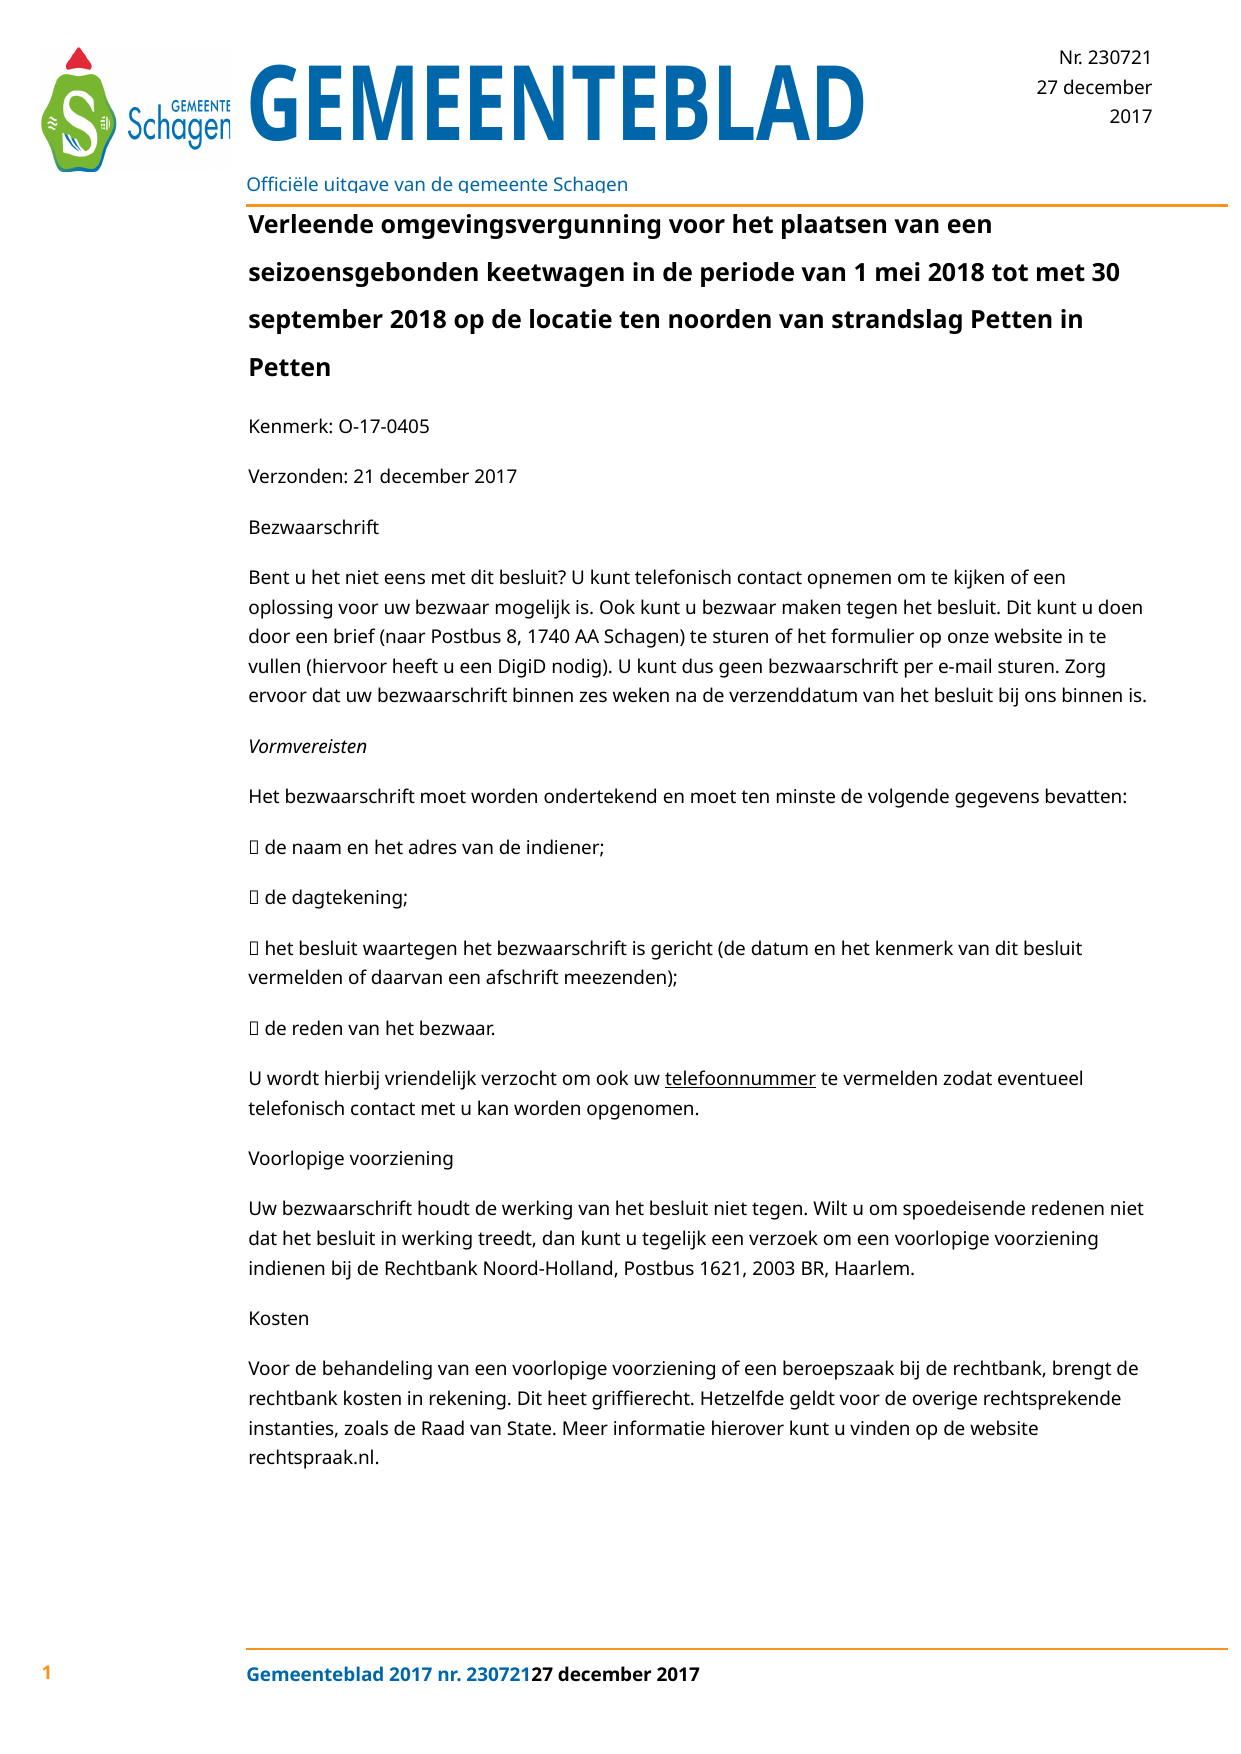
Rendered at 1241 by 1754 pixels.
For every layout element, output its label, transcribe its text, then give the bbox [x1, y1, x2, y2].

text Voor de behandeling van een voorlopige voorziening of een beroepszaak bij de rechtbank, brengt de rechtbank kosten in rekening. Dit heet griffierecht. Hetzelfde geldt voor de overige rechtsprekende instanties, zoals de Raad van State. Meer informatie hierover kunt u vinden op de website rechtspraak.nl. [248, 1356, 1152, 1470]
text Het bezwaarschrift moet worden ondertekend en moet ten minste de volgende gegevens bevatten: [248, 783, 1152, 809]
text Kenmerk: O-17-0405 [248, 413, 1152, 439]
text  de reden van het bezwaar. [248, 1015, 1152, 1041]
text Bezwaarschrift [248, 514, 1152, 540]
text Vormvereisten [248, 733, 1152, 759]
picture [41, 47, 231, 172]
text Verzonden: 21 december 2017 [248, 463, 1152, 489]
text  de naam en het adres van de indiener; [248, 834, 1152, 860]
text U wordt hierbij vriendelijk verzocht om ook uw telefoonnummer te vermelden zodat eventueel telefonisch contact met u kan worden opgenomen. [248, 1065, 1152, 1121]
text Kosten [248, 1305, 1152, 1331]
text  het besluit waartegen het bezwaarschrift is gericht (de datum en het kenmerk van dit besluit vermelden of daarvan een afschrift meezenden); [248, 935, 1152, 990]
text  de dagtekening; [248, 884, 1152, 910]
text Bent u het niet eens met dit besluit? U kunt telefonisch contact opnemen om te kijken of een oplossing voor uw bezwaar mogelijk is. Ook kunt u bezwaar maken tegen het besluit. Dit kunt u doen door een brief (naar Postbus 8, 1740 AA Schagen) te sturen of het formulier op onze website in te vullen (hiervoor heeft u een DigiD nodig). U kunt dus geen bezwaarschrift per e-mail sturen. Zorg ervoor dat uw bezwaarschrift binnen zes weken na de verzenddatum van het besluit bij ons binnen is. [248, 564, 1152, 708]
text Voorlopige voorziening [248, 1145, 1152, 1171]
text Uw bezwaarschrift houdt de werking van het besluit niet tegen. Wilt u om spoedeisende redenen niet dat het besluit in werking treedt, dan kunt u tegelijk een verzoek om een voorlopige voorziening indienen bij de Rechtbank Noord-Holland, Postbus 1621, 2003 BR, Haarlem. [248, 1196, 1152, 1281]
text Verleende omgevingsvergunning voor het plaatsen van een seizoensgebonden keetwagen in de periode van 1 mei 2018 tot met 30 september 2018 op de locatie ten noorden van strandslag Petten in Petten [248, 207, 1152, 384]
